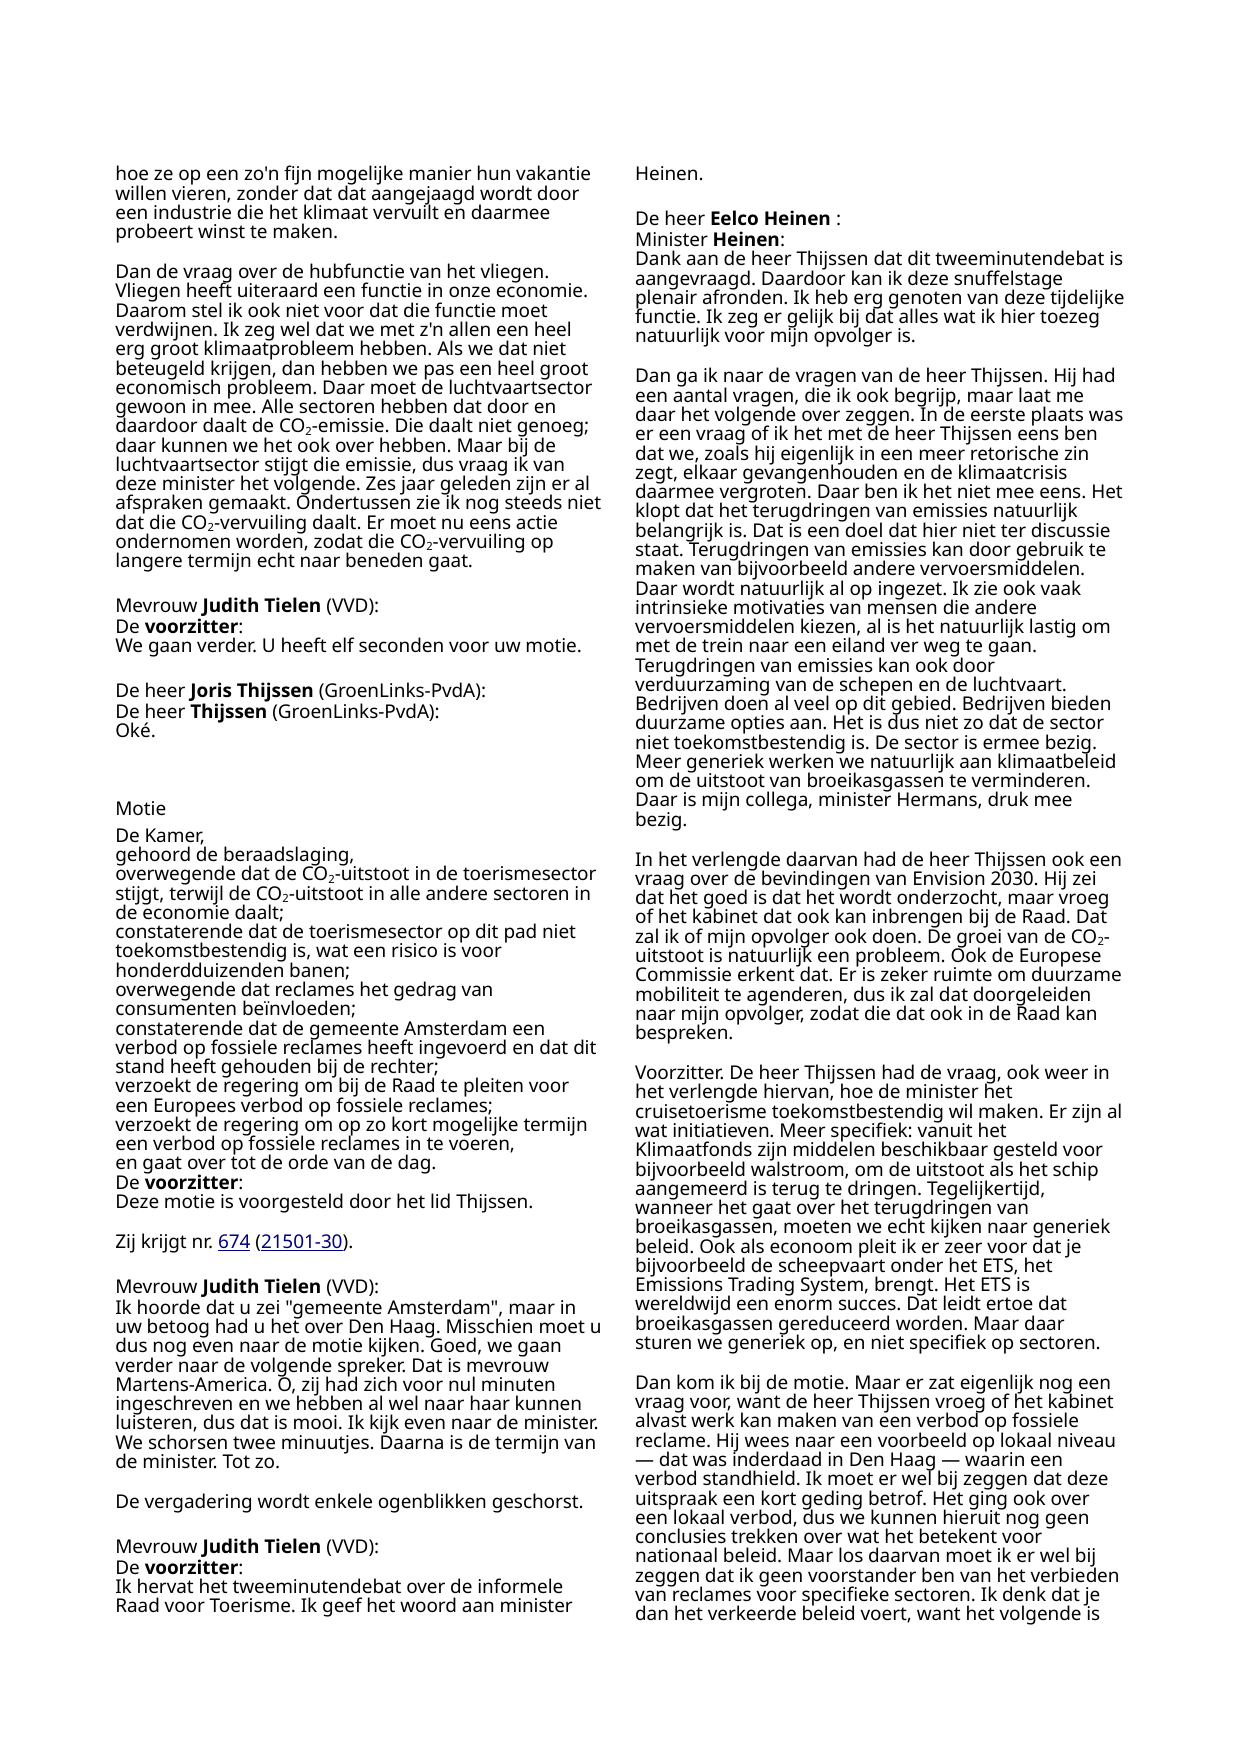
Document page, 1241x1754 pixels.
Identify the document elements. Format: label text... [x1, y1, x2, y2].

text De vergadering wordt enkele ogenblikken geschorst. [115, 1493, 605, 1512]
text Minister Heinen: [635, 231, 1125, 250]
text constaterende dat de toerismesector op dit pad niet toekomstbestendig is, wat een risico is voor honderdduizenden banen; [115, 923, 605, 981]
text overwegende dat reclames het gedrag van consumenten beïnvloeden; [115, 981, 605, 1019]
text Motie [115, 795, 605, 821]
text hoe ze op een zo'n fijn mogelijke manier hun vakantie willen vieren, zonder dat dat aangejaagd wordt door een industrie die het klimaat vervuilt en daarmee probeert winst te maken. [115, 165, 605, 242]
text Mevrouw Judith Tielen (VVD): [115, 592, 605, 618]
text Dank aan de heer Thijssen dat dit tweeminutendebat is aangevraagd. Daardoor kan ik deze snuffelstage plenair afronden. Ik heb erg genoten van deze tijdelijke functie. Ik zeg er gelijk bij dat alles wat ik hier toezeg natuurlijk voor mijn opvolger is. [635, 250, 1125, 347]
text De heer Thijssen (GroenLinks-PvdA): [115, 703, 605, 722]
text verzoekt de regering om op zo kort mogelijke termijn een verbod op fossiele reclames in te voeren, [115, 1116, 605, 1154]
text In het verlengde daarvan had de heer Thijssen ook een vraag over de bevindingen van Envision 2030. Hij zei dat het goed is dat het wordt onderzocht, maar vroeg of het kabinet dat ook kan inbrengen bij de Raad. Dat zal ik of mijn opvolger ook doen. De groei van de CO2-uitstoot is natuurlijk een probleem. Ook de Europese Commissie erkent dat. Er is zeker ruimte om duurzame mobiliteit te agenderen, dus ik zal dat doorgeleiden naar mijn opvolger, zodat die dat ook in de Raad kan bespreken. [635, 851, 1125, 1043]
text constaterende dat de gemeente Amsterdam een verbod op fossiele reclames heeft ingevoerd en dat dit stand heeft gehouden bij de rechter; [115, 1019, 605, 1077]
text Voorzitter. De heer Thijssen had de vraag, ook weer in het verlengde hiervan, hoe de minister het cruisetoerisme toekomstbestendig wil maken. Er zijn al wat initiatieven. Meer specifiek: vanuit het Klimaatfonds zijn middelen beschikbaar gesteld voor bijvoorbeeld walstroom, om de uitstoot als het schip aangemeerd is terug te dringen. Tegelijkertijd, wanneer het gaat over het terugdringen van broeikasgassen, moeten we echt kijken naar generiek beleid. Ook als econoom pleit ik er zeer voor dat je bijvoorbeeld de scheepvaart onder het ETS, het Emissions Trading System, brengt. Het ETS is wereldwijd een enorm succes. Dat leidt ertoe dat broeikasgassen gereduceerd worden. Maar daar sturen we generiek op, en niet specifiek op sectoren. [635, 1064, 1125, 1353]
text Mevrouw Judith Tielen (VVD): [115, 1533, 605, 1559]
text overwegende dat de CO2-uitstoot in de toerismesector stijgt, terwijl de CO2-uitstoot in alle andere sectoren in de economie daalt; [115, 865, 605, 923]
text Dan ga ik naar de vragen van de heer Thijssen. Hij had een aantal vragen, die ik ook begrijp, maar laat me daar het volgende over zeggen. In de eerste plaats was er een vraag of ik het met de heer Thijssen eens ben dat we, zoals hij eigenlijk in een meer retorische zin zegt, elkaar gevangenhouden en de klimaatcrisis daarmee vergroten. Daar ben ik het niet mee eens. Het klopt dat het terugdringen van emissies natuurlijk belangrijk is. Dat is een doel dat hier niet ter discussie staat. Terugdringen van emissies kan door gebruik te maken van bijvoorbeeld andere vervoersmiddelen. Daar wordt natuurlijk al op ingezet. Ik zie ook vaak intrinsieke motivaties van mensen die andere vervoersmiddelen kiezen, al is het natuurlijk lastig om met de trein naar een eiland ver weg te gaan. Terugdringen van emissies kan ook door verduurzaming van de schepen en de luchtvaart. Bedrijven doen al veel op dit gebied. Bedrijven bieden duurzame opties aan. Het is dus niet zo dat de sector niet toekomstbestendig is. De sector is ermee bezig. Meer generiek werken we natuurlijk aan klimaatbeleid om de uitstoot van broeikasgassen te verminderen. Daar is mijn collega, minister Hermans, druk mee bezig. [635, 367, 1125, 830]
text en gaat over tot de orde van de dag. [115, 1154, 605, 1174]
text Deze motie is voorgesteld door het lid Thijssen. [115, 1193, 605, 1212]
text Zij krijgt nr. 674 (21501-30). [115, 1233, 605, 1252]
text De voorzitter: [115, 618, 605, 637]
text Dan kom ik bij de motie. Maar er zat eigenlijk nog een vraag voor, want de heer Thijssen vroeg of het kabinet alvast werk kan maken van een verbod op fossiele reclame. Hij wees naar een voorbeeld op lokaal niveau — dat was inderdaad in Den Haag — waarin een verbod standhield. Ik moet er wel bij zeggen dat deze uitspraak een kort geding betrof. Het ging ook over een lokaal verbod, dus we kunnen hieruit nog geen conclusies trekken over wat het betekent voor nationaal beleid. Maar los daarvan moet ik er wel bij zeggen dat ik geen voorstander ben van het verbieden van reclames voor specifieke sectoren. Ik denk dat je dan het verkeerde beleid voert, want het volgende is [635, 1374, 1125, 1624]
text We gaan verder. U heeft elf seconden voor uw motie. [115, 637, 605, 657]
text De voorzitter: [115, 1559, 605, 1578]
text De Kamer, [115, 827, 605, 846]
text Ik hoorde dat u zei "gemeente Amsterdam", maar in uw betoog had u het over Den Haag. Misschien moet u dus nog even naar de motie kijken. Goed, we gaan verder naar de volgende spreker. Dat is mevrouw Martens-America. O, zij had zich voor nul minuten ingeschreven en we hebben al wel naar haar kunnen luisteren, dus dat is mooi. Ik kijk even naar de minister. We schorsen twee minuutjes. Daarna is de termijn van de minister. Tot zo. [115, 1299, 605, 1472]
text Mevrouw Judith Tielen (VVD): [115, 1273, 605, 1299]
text Oké. [115, 722, 605, 742]
text gehoord de beraadslaging, [115, 846, 605, 865]
text Ik hervat het tweeminutendebat over de informele Raad voor Toerisme. Ik geef het woord aan minister [115, 1578, 605, 1617]
text De heer Joris Thijssen (GroenLinks-PvdA): [115, 677, 605, 703]
text De voorzitter: [115, 1174, 605, 1193]
text Heinen. [635, 165, 1125, 184]
text verzoekt de regering om bij de Raad te pleiten voor een Europees verbod op fossiele reclames; [115, 1077, 605, 1116]
text Dan de vraag over de hubfunctie van het vliegen. Vliegen heeft uiteraard een functie in onze economie. Daarom stel ik ook niet voor dat die functie moet verdwijnen. Ik zeg wel dat we met z'n allen een heel erg groot klimaatprobleem hebben. Als we dat niet beteugeld krijgen, dan hebben we pas een heel groot economisch probleem. Daar moet de luchtvaartsector gewoon in mee. Alle sectoren hebben dat door en daardoor daalt de CO2-emissie. Die daalt niet genoeg; daar kunnen we het ook over hebben. Maar bij de luchtvaartsector stijgt die emissie, dus vraag ik van deze minister het volgende. Zes jaar geleden zijn er al afspraken gemaakt. Ondertussen zie ik nog steeds niet dat die CO2-vervuiling daalt. Er moet nu eens actie ondernomen worden, zodat die CO2-vervuiling op langere termijn echt naar beneden gaat. [115, 263, 605, 571]
text De heer Eelco Heinen : [635, 205, 1125, 231]
